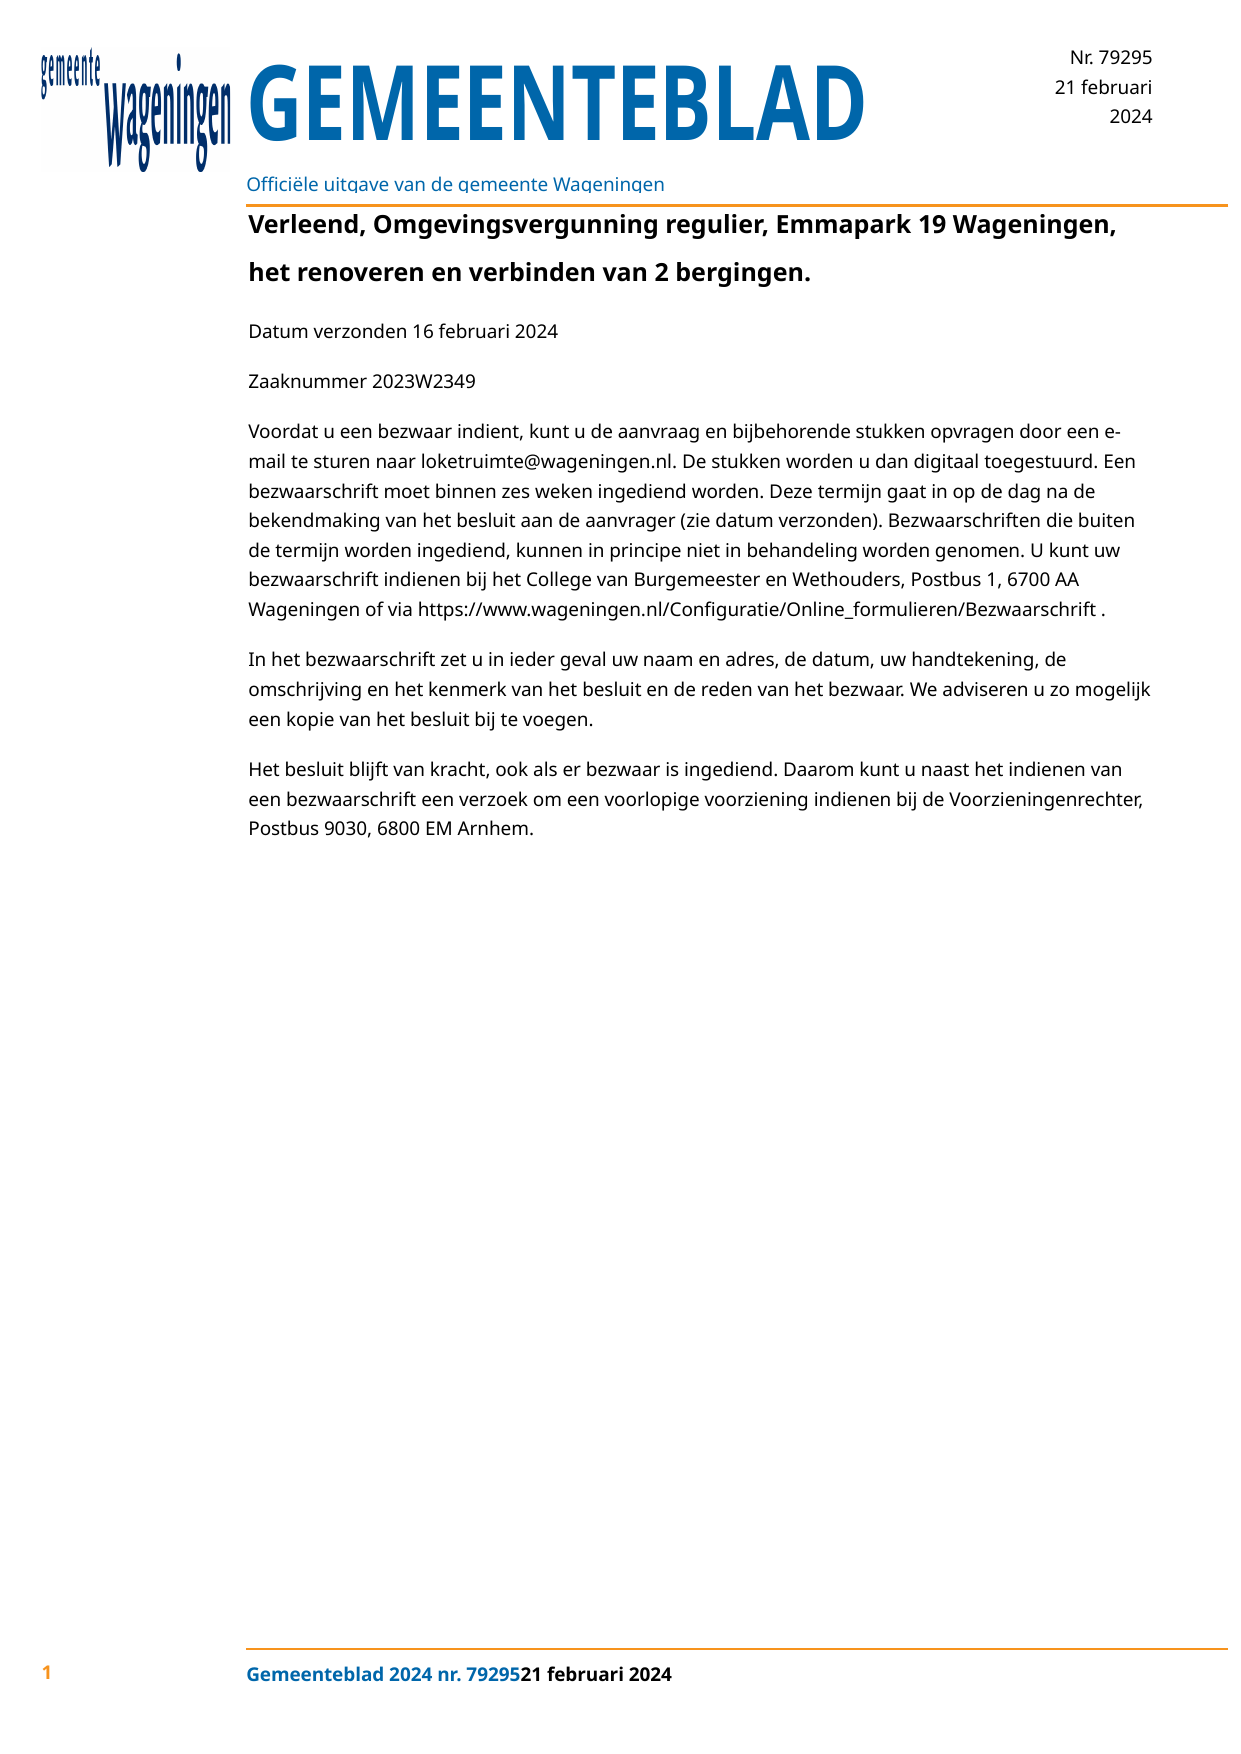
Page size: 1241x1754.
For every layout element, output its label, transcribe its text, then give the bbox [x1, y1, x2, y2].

text Zaaknummer 2023W2349 [248, 368, 1152, 394]
text Het besluit blijft van kracht, ook als er bezwaar is ingediend. Daarom kunt u naast het indienen van een bezwaarschrift een verzoek om een voorlopige voorziening indienen bij de Voorzieningenrechter, Postbus 9030, 6800 EM Arnhem. [248, 756, 1152, 841]
picture [41, 47, 231, 172]
text Datum verzonden 16 februari 2024 [248, 318, 1152, 344]
text Verleend, Omgevingsvergunning regulier, Emmapark 19 Wageningen, het renoveren en verbinden van 2 bergingen. [248, 207, 1152, 288]
text In het bezwaarschrift zet u in ieder geval uw naam en adres, de datum, uw handtekening, de omschrijving en het kenmerk van het besluit en de reden van het bezwaar. We adviseren u zo mogelijk een kopie van het besluit bij te voegen. [248, 647, 1152, 732]
text Voordat u een bezwaar indient, kunt u de aanvraag en bijbehorende stukken opvragen door een e-mail te sturen naar loketruimte@wageningen.nl. De stukken worden u dan digitaal toegestuurd. Een bezwaarschrift moet binnen zes weken ingediend worden. Deze termijn gaat in op de dag na de bekendmaking van het besluit aan de aanvrager (zie datum verzonden). Bezwaarschriften die buiten de termijn worden ingediend, kunnen in principe niet in behandeling worden genomen. U kunt uw bezwaarschrift indienen bij het College van Burgemeester en Wethouders, Postbus 1, 6700 AA Wageningen of via https://www.wageningen.nl/Configuratie/Online_formulieren/Bezwaarschrift . [248, 419, 1152, 622]
